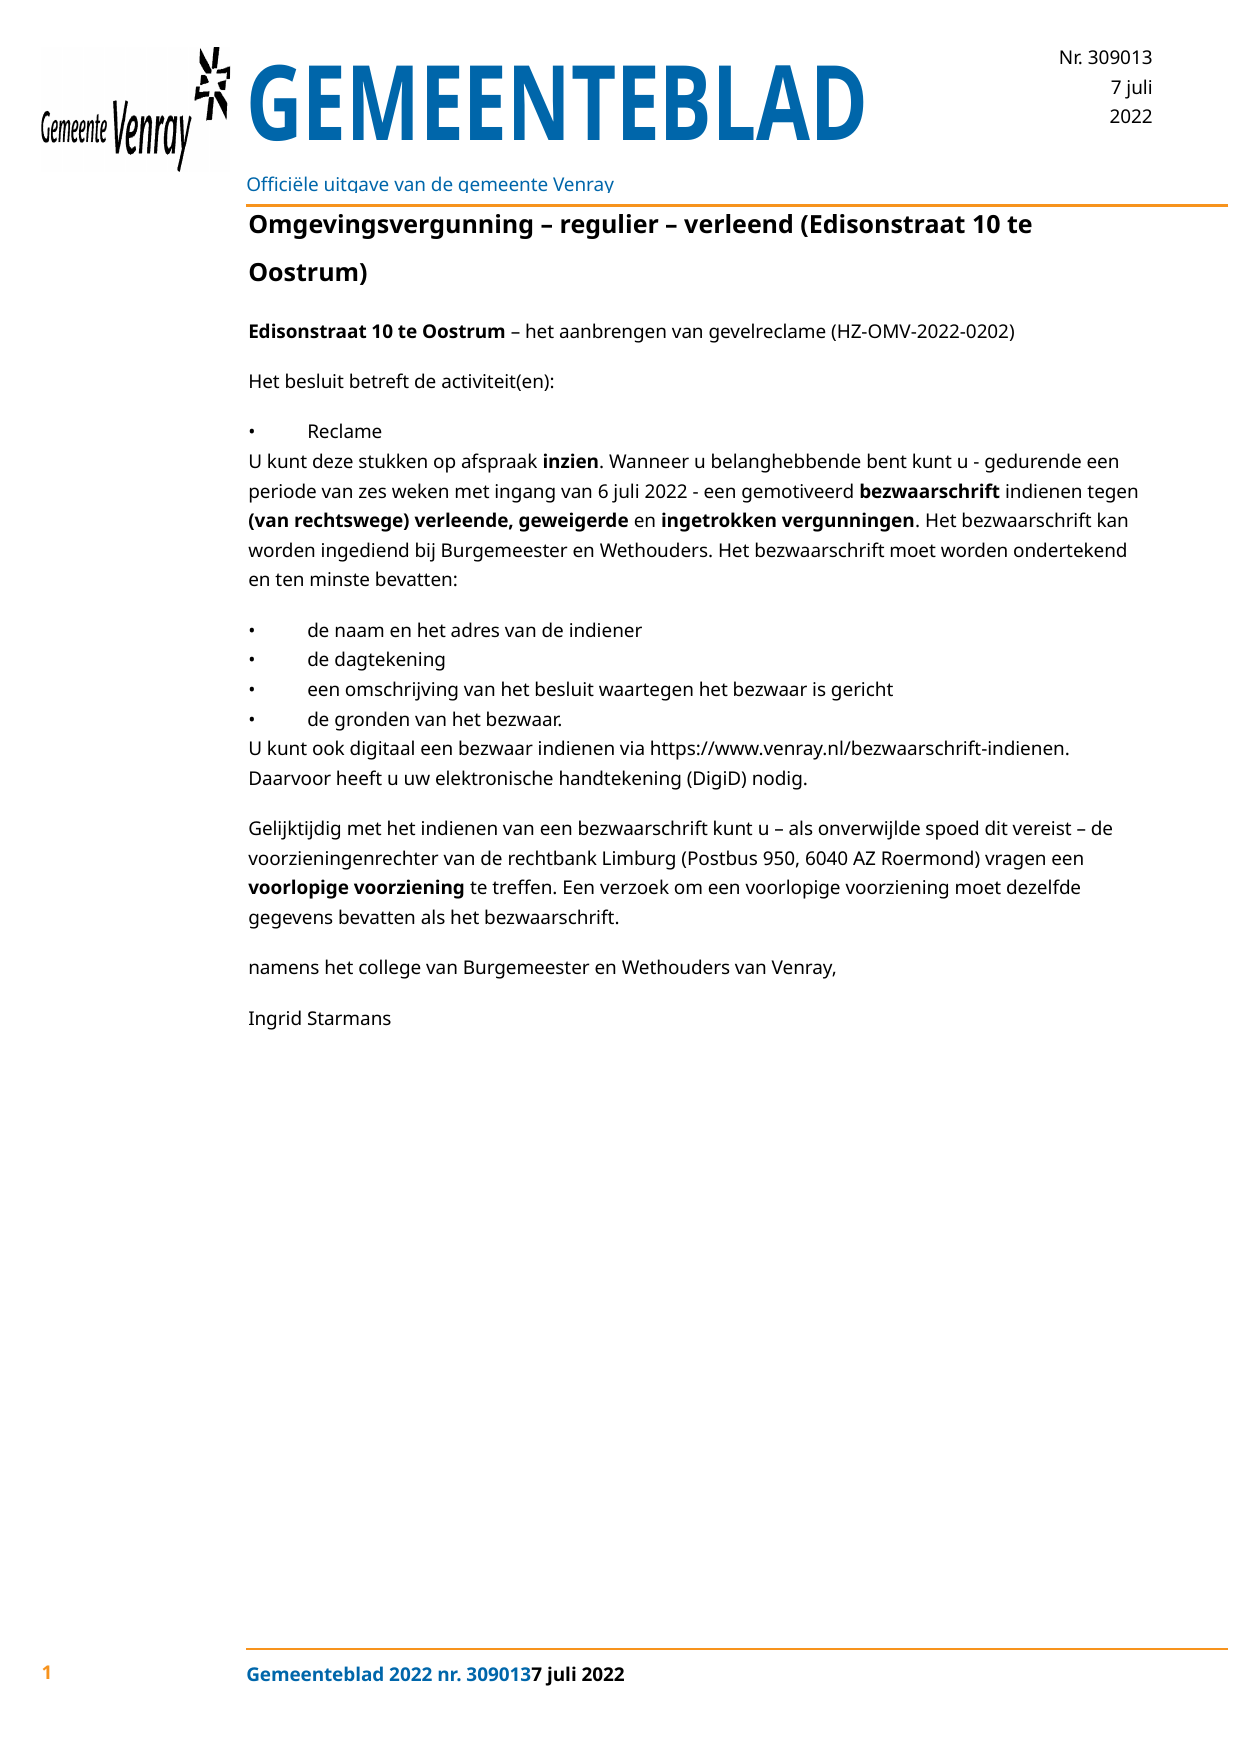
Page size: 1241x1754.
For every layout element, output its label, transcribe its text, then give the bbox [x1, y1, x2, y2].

text Edisonstraat 10 te Oostrum – het aanbrengen van gevelreclame (HZ-OMV-2022-0202) [248, 318, 1152, 344]
text U kunt ook digitaal een bezwaar indienen via https://www.venray.nl/bezwaarschrift-indienen. Daarvoor heeft u uw elektronische handtekening (DigiD) nodig. [248, 735, 1152, 791]
list de gronden van het bezwaar. [248, 706, 1152, 732]
text Omgevingsvergunning – regulier – verleend (Edisonstraat 10 te Oostrum) [248, 207, 1152, 288]
text U kunt deze stukken op afspraak inzien. Wanneer u belanghebbende bent kunt u - gedurende een periode van zes weken met ingang van 6 juli 2022 - een gemotiveerd bezwaarschrift indienen tegen (van rechtswege) verleende, geweigerde en ingetrokken vergunningen. Het bezwaarschrift kan worden ingediend bij Burgemeester en Wethouders. Het bezwaarschrift moet worden ondertekend en ten minste bevatten: [248, 448, 1152, 592]
list de naam en het adres van de indiener [248, 617, 1152, 643]
text namens het college van Burgemeester en Wethouders van Venray, [248, 954, 1152, 980]
list Reclame [248, 419, 1152, 444]
text Gelijktijdig met het indienen van een bezwaarschrift kunt u – als onverwijlde spoed dit vereist – de voorzieningenrechter van de rechtbank Limburg (Postbus 950, 6040 AZ Roermond) vragen een voorlopige voorziening te treffen. Een verzoek om een voorlopige voorziening moet dezelfde gegevens bevatten als het bezwaarschrift. [248, 815, 1152, 930]
list de dagtekening [248, 647, 1152, 672]
list een omschrijving van het besluit waartegen het bezwaar is gericht [248, 676, 1152, 702]
text Het besluit betreft de activiteit(en): [248, 368, 1152, 394]
text Ingrid Starmans [248, 1005, 1152, 1031]
picture [41, 47, 231, 172]
